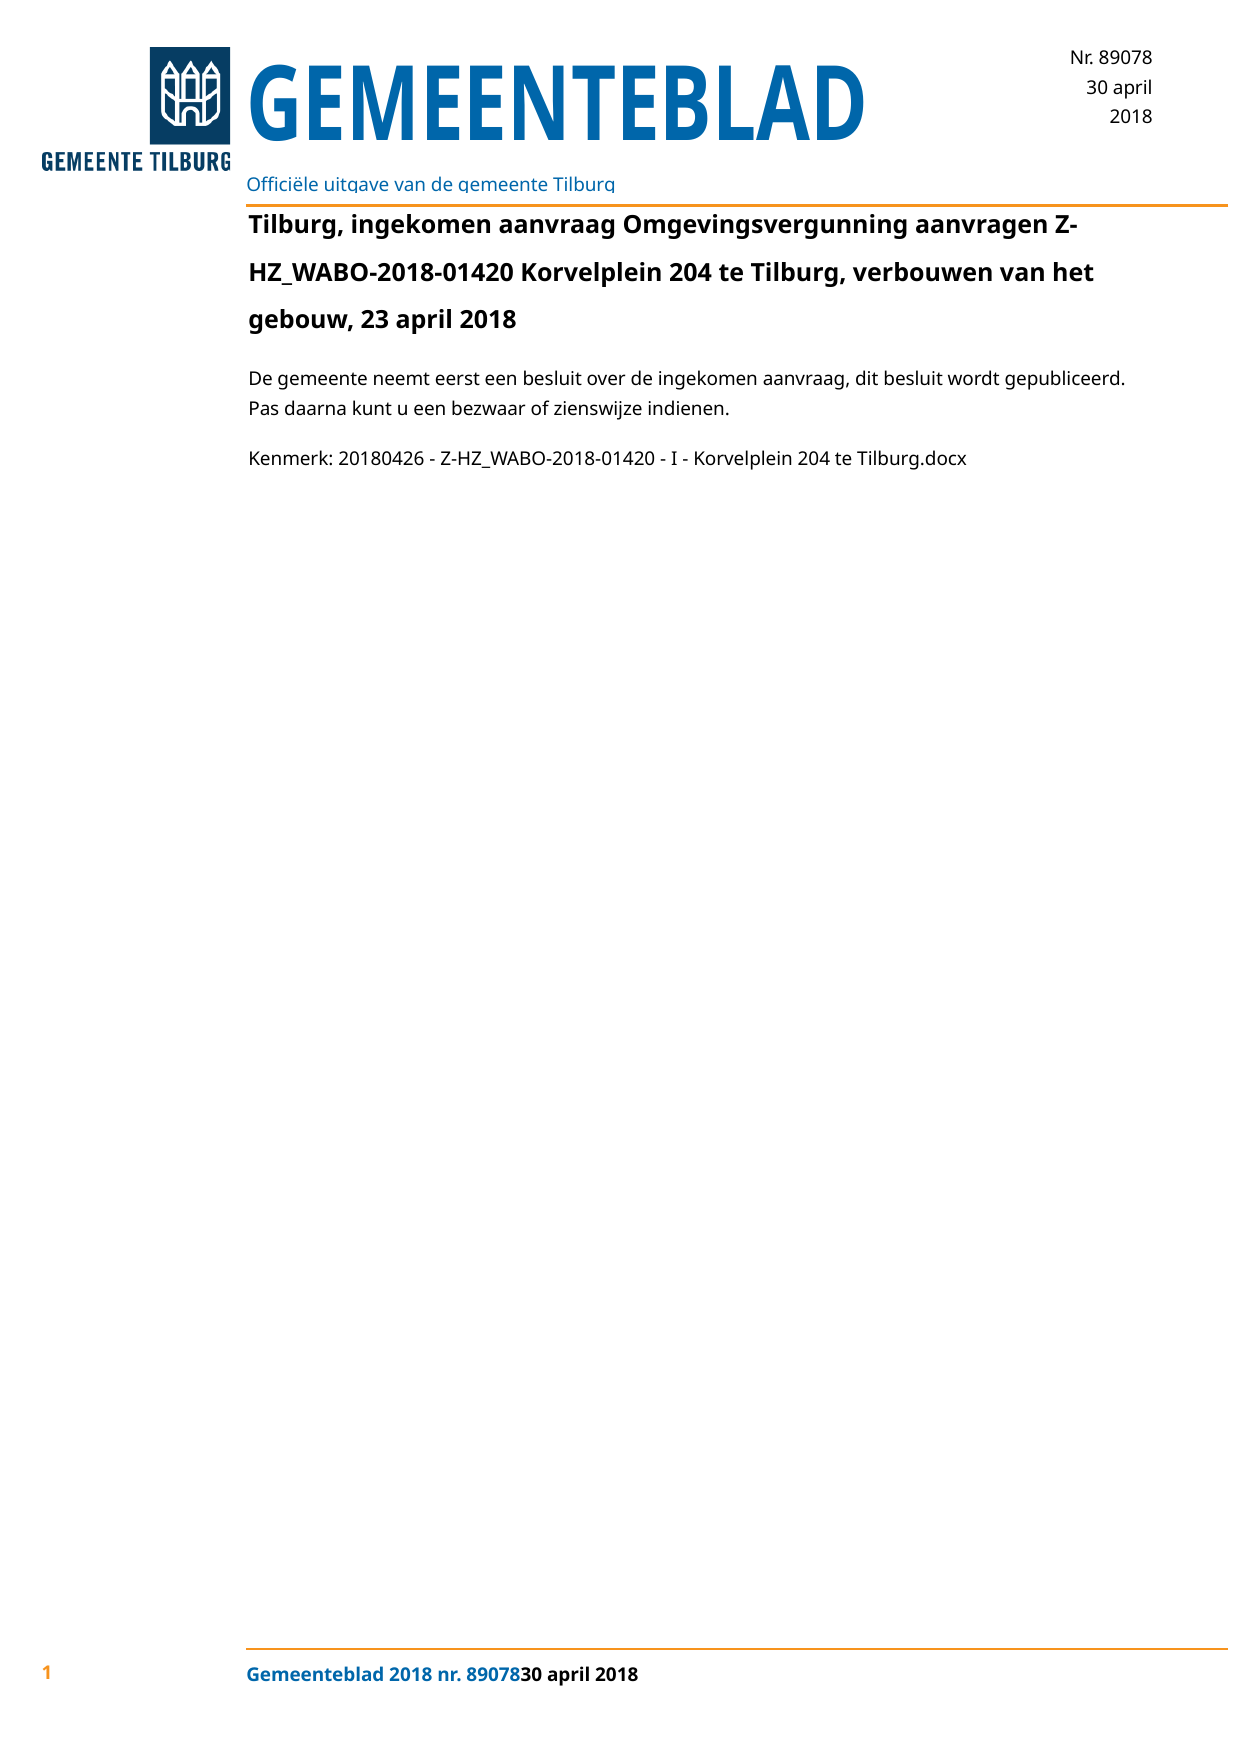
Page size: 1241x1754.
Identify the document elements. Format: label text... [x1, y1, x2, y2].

text Kenmerk: 20180426 - Z-HZ_WABO-2018-01420 - I - Korvelplein 204 te Tilburg.docx [248, 446, 1152, 471]
picture [41, 47, 231, 172]
text De gemeente neemt eerst een besluit over de ingekomen aanvraag, dit besluit wordt gepubliceerd. Pas daarna kunt u een bezwaar of zienswijze indienen. [248, 366, 1152, 421]
text Tilburg, ingekomen aanvraag Omgevingsvergunning aanvragen Z-HZ_WABO-2018-01420 Korvelplein 204 te Tilburg, verbouwen van het gebouw, 23 april 2018 [248, 207, 1152, 336]
